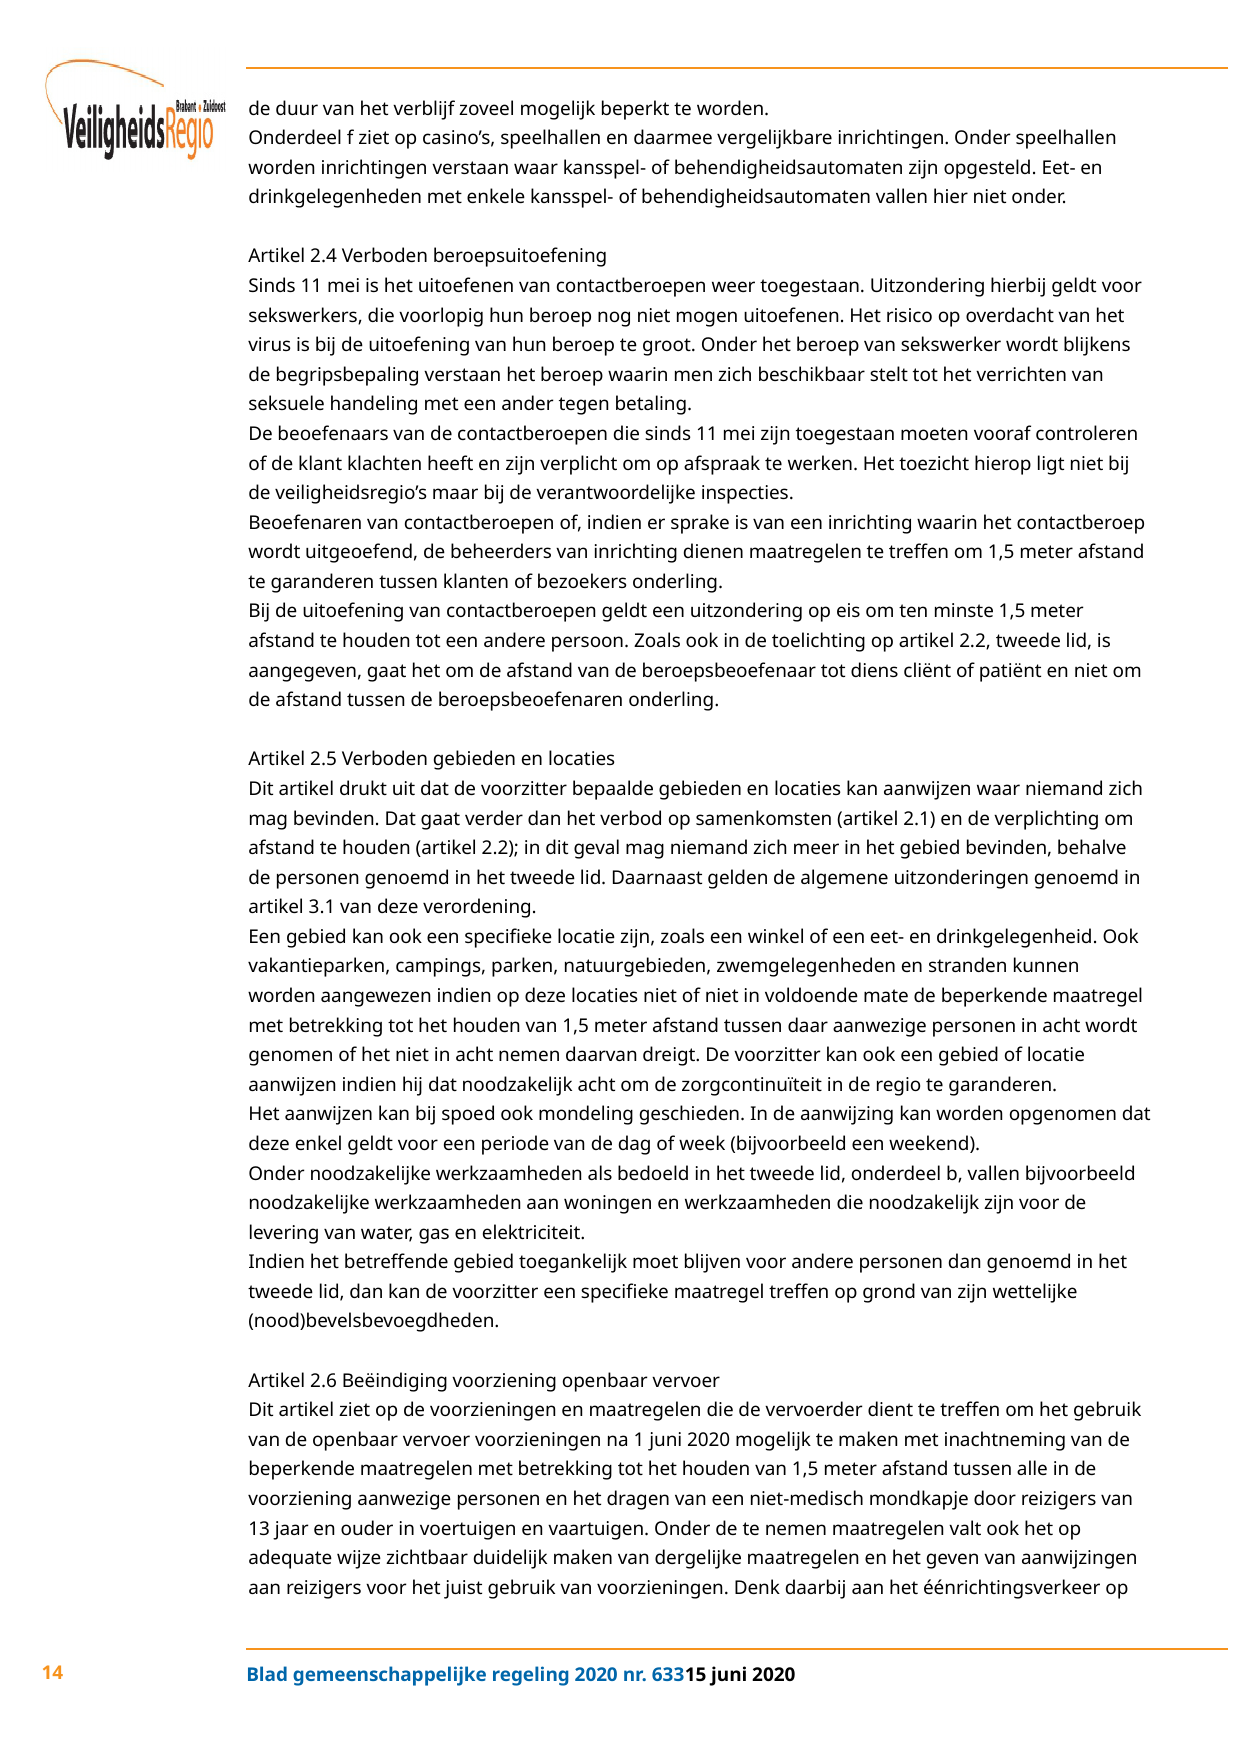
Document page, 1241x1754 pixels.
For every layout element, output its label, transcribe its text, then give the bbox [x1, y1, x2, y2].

text Onderdeel f ziet op casino’s, speelhallen en daarmee vergelijkbare inrichtingen. Onder speelhallen worden inrichtingen verstaan waar kansspel- of behendigheidsautomaten zijn opgesteld. Eet- en drinkgelegenheden met enkele kansspel- of behendigheidsautomaten vallen hier niet onder. [248, 124, 1152, 209]
text Artikel 2.6 Beëindiging voorziening openbaar vervoer [248, 1367, 1152, 1393]
text Dit artikel ziet op de voorzieningen en maatregelen die de vervoerder dient te treffen om het gebruik van de openbaar vervoer voorzieningen na 1 juni 2020 mogelijk te maken met inachtneming van de beperkende maatregelen met betrekking tot het houden van 1,5 meter afstand tussen alle in de voorziening aanwezige personen en het dragen van een niet-medisch mondkapje door reizigers van 13 jaar en ouder in voertuigen en vaartuigen. Onder de te nemen maatregelen valt ook het op adequate wijze zichtbaar duidelijk maken van dergelijke maatregelen en het geven van aanwijzingen aan reizigers voor het juist gebruik van voorzieningen. Denk daarbij aan het éénrichtingsverkeer op [248, 1396, 1152, 1600]
picture [41, 47, 231, 172]
text Artikel 2.5 Verboden gebieden en locaties [248, 746, 1152, 771]
text De beoefenaars van de contactberoepen die sinds 11 mei zijn toegestaan moeten vooraf controleren of de klant klachten heeft en zijn verplicht om op afspraak te werken. Het toezicht hierop ligt niet bij de veiligheidsregio’s maar bij de verantwoordelijke inspecties. [248, 420, 1152, 505]
text Bij de uitoefening van contactberoepen geldt een uitzondering op eis om ten minste 1,5 meter afstand te houden tot een andere persoon. Zoals ook in de toelichting op artikel 2.2, tweede lid, is aangegeven, gaat het om de afstand van de beroepsbeoefenaar tot diens cliënt of patiënt en niet om de afstand tussen de beroepsbeoefenaren onderling. [248, 598, 1152, 712]
text de duur van het verblijf zoveel mogelijk beperkt te worden. [248, 95, 1152, 121]
text Beoefenaren van contactberoepen of, indien er sprake is van een inrichting waarin het contactberoep wordt uitgeoefend, de beheerders van inrichting dienen maatregelen te treffen om 1,5 meter afstand te garanderen tussen klanten of bezoekers onderling. [248, 509, 1152, 594]
text Een gebied kan ook een specifieke locatie zijn, zoals een winkel of een eet- en drinkgelegenheid. Ook vakantieparken, campings, parken, natuurgebieden, zwemgelegenheden en stranden kunnen worden aangewezen indien op deze locaties niet of niet in voldoende mate de beperkende maatregel met betrekking tot het houden van 1,5 meter afstand tussen daar aanwezige personen in acht wordt genomen of het niet in acht nemen daarvan dreigt. De voorzitter kan ook een gebied of locatie aanwijzen indien hij dat noodzakelijk acht om de zorgcontinuïteit in de regio te garanderen. [248, 923, 1152, 1097]
text Sinds 11 mei is het uitoefenen van contactberoepen weer toegestaan. Uitzondering hierbij geldt voor sekswerkers, die voorlopig hun beroep nog niet mogen uitoefenen. Het risico op overdacht van het virus is bij de uitoefening van hun beroep te groot. Onder het beroep van sekswerker wordt blijkens de begripsbepaling verstaan het beroep waarin men zich beschikbaar stelt tot het verrichten van seksuele handeling met een ander tegen betaling. [248, 272, 1152, 416]
text Dit artikel drukt uit dat de voorzitter bepaalde gebieden en locaties kan aanwijzen waar niemand zich mag bevinden. Dat gaat verder dan het verbod op samenkomsten (artikel 2.1) en de verplichting om afstand te houden (artikel 2.2); in dit geval mag niemand zich meer in het gebied bevinden, behalve de personen genoemd in het tweede lid. Daarnaast gelden de algemene uitzonderingen genoemd in artikel 3.1 van deze verordening. [248, 775, 1152, 919]
text Het aanwijzen kan bij spoed ook mondeling geschieden. In de aanwijzing kan worden opgenomen dat deze enkel geldt voor een periode van de dag of week (bijvoorbeeld een weekend). [248, 1101, 1152, 1156]
text Artikel 2.4 Verboden beroepsuitoefening [248, 243, 1152, 268]
text Onder noodzakelijke werkzaamheden als bedoeld in het tweede lid, onderdeel b, vallen bijvoorbeeld noodzakelijke werkzaamheden aan woningen en werkzaamheden die noodzakelijk zijn voor de levering van water, gas en elektriciteit. [248, 1160, 1152, 1245]
text Indien het betreffende gebied toegankelijk moet blijven voor andere personen dan genoemd in het tweede lid, dan kan de voorzitter een specifieke maatregel treffen op grond van zijn wettelijke (nood)bevelsbevoegdheden. [248, 1248, 1152, 1333]
